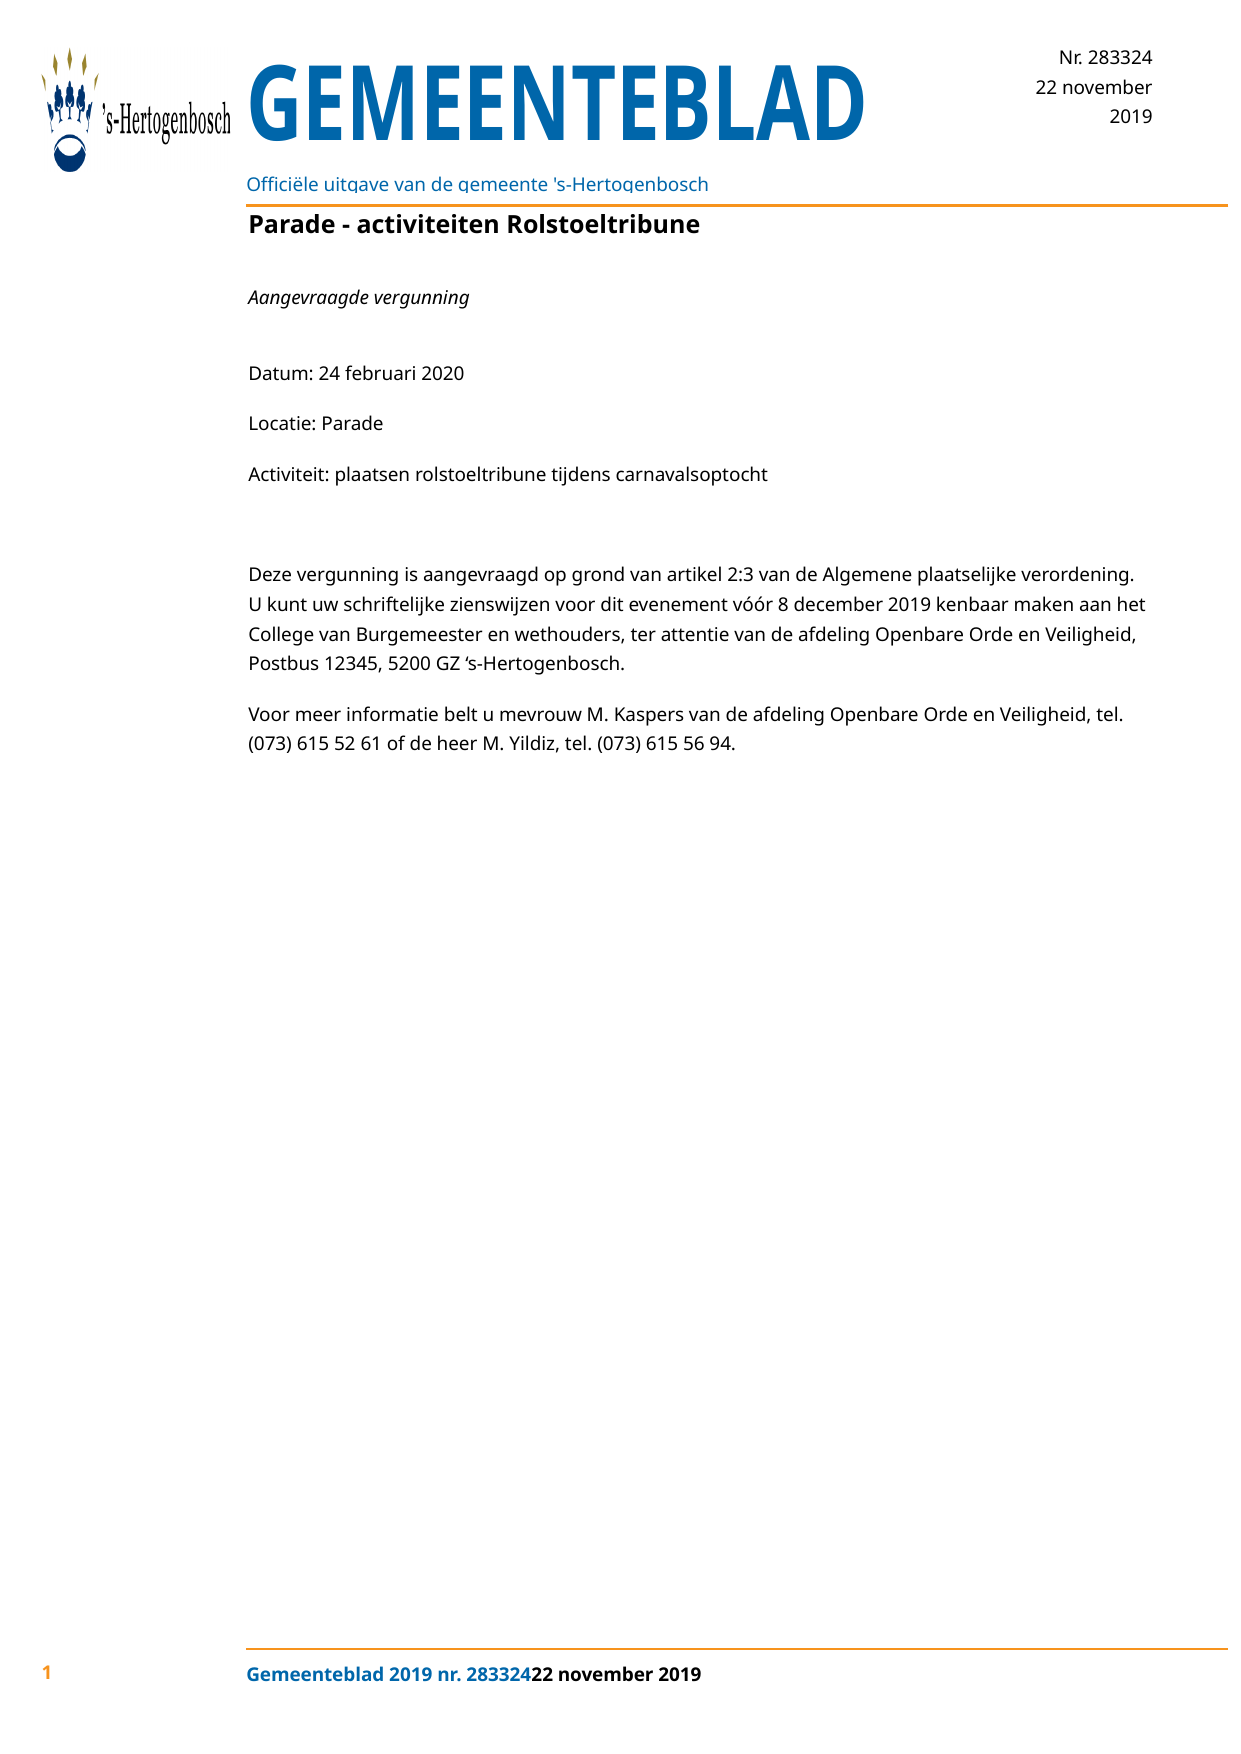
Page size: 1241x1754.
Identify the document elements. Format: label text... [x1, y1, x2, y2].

text Locatie: Parade [248, 410, 1152, 436]
picture [41, 47, 231, 172]
text Aangevraagde vergunning [248, 284, 1152, 309]
text Deze vergunning is aangevraagd op grond van artikel 2:3 van de Algemene plaatselijke verordening. U kunt uw schriftelijke zienswijzen voor dit evenement vóór 8 december 2019 kenbaar maken aan het College van Burgemeester en wethouders, ter attentie van de afdeling Openbare Orde en Veiligheid, Postbus 12345, 5200 GZ ‘s-Hertogenbosch. [248, 562, 1152, 676]
text Voor meer informatie belt u mevrouw M. Kaspers van de afdeling Openbare Orde en Veiligheid, tel. (073) 615 52 61 of de heer M. Yildiz, tel. (073) 615 56 94. [248, 701, 1152, 756]
text Parade - activiteiten Rolstoeltribune [248, 207, 1152, 241]
text Datum: 24 februari 2020 [248, 360, 1152, 386]
text Activiteit: plaatsen rolstoeltribune tijdens carnavalsoptocht [248, 461, 1152, 487]
